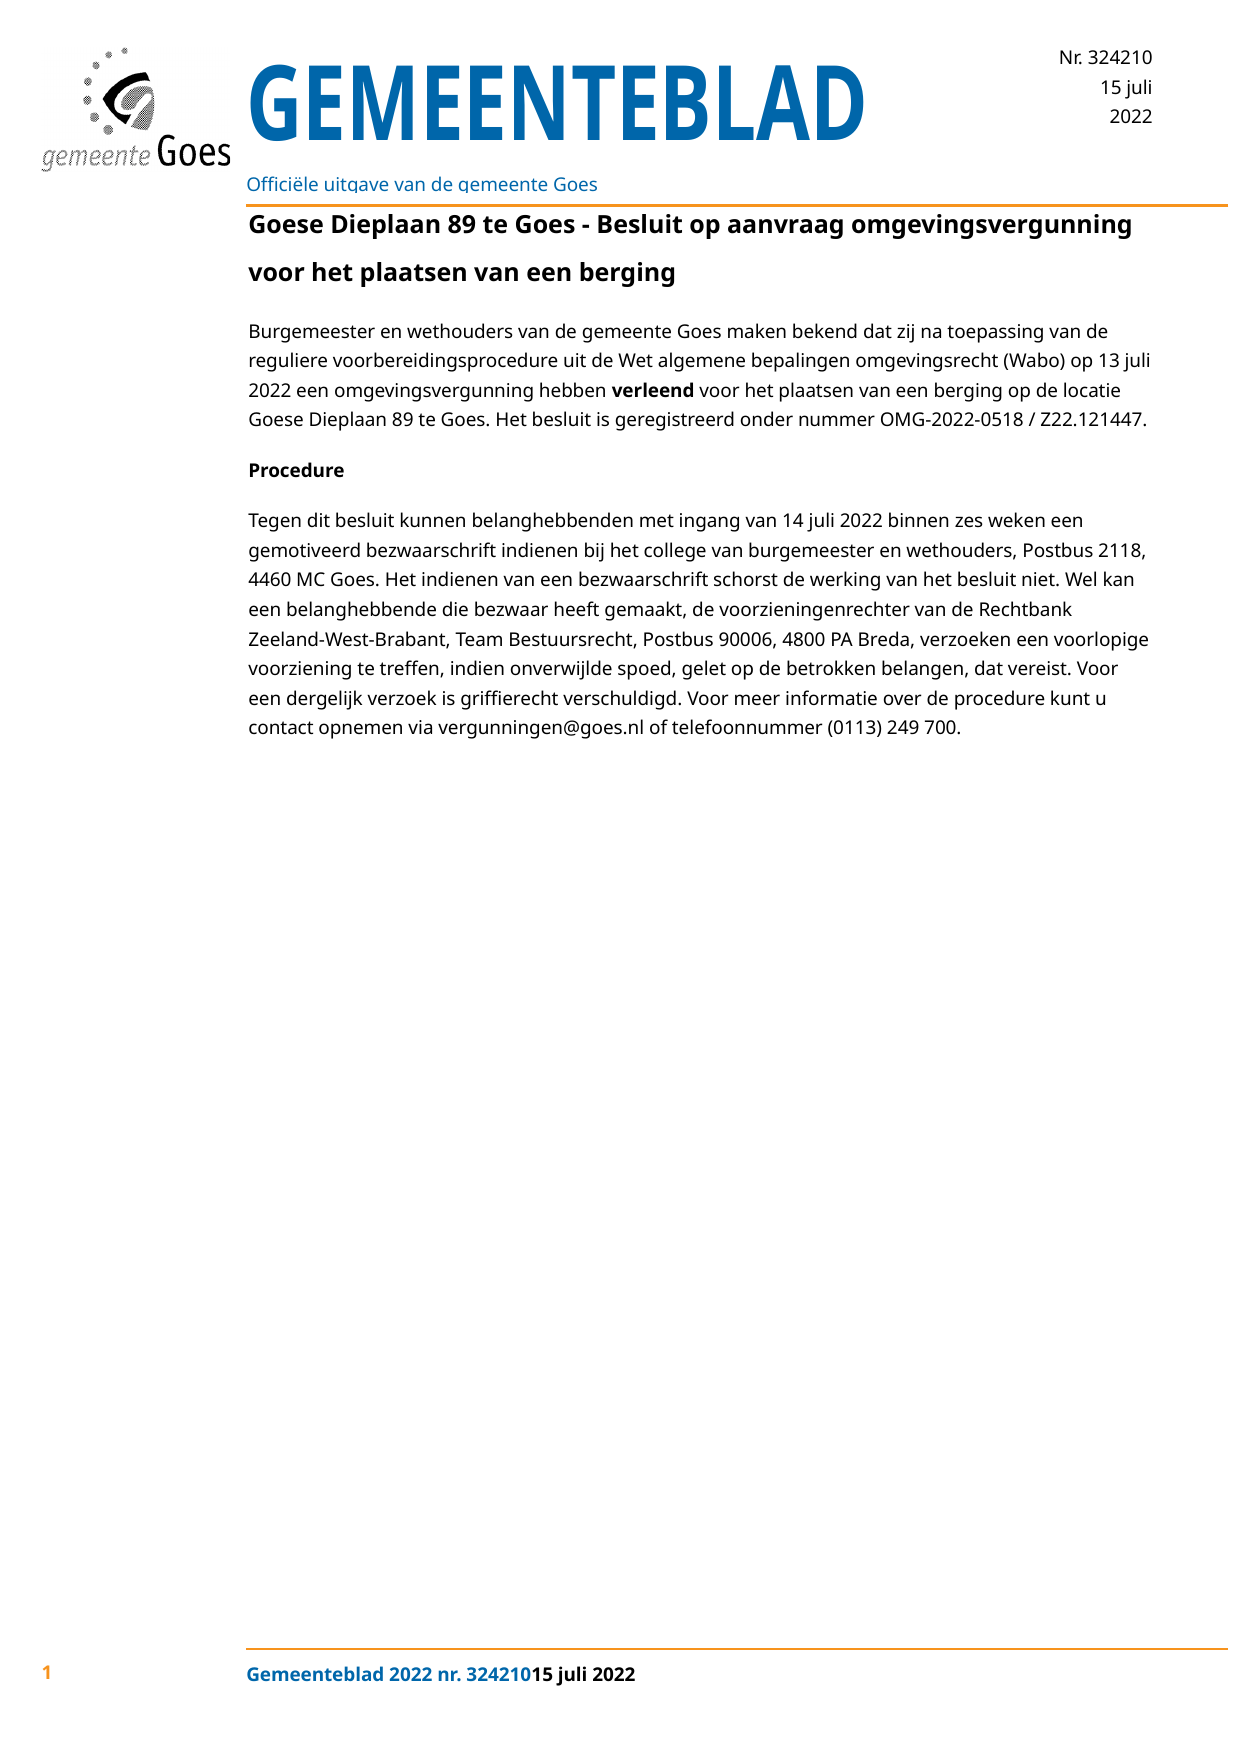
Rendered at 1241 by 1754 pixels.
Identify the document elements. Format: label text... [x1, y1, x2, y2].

text Tegen dit besluit kunnen belanghebbenden met ingang van 14 juli 2022 binnen zes weken een gemotiveerd bezwaarschrift indienen bij het college van burgemeester en wethouders, Postbus 2118, 4460 MC Goes. Het indienen van een bezwaarschrift schorst de werking van het besluit niet. Wel kan een belanghebbende die bezwaar heeft gemaakt, de voorzieningenrechter van de Rechtbank Zeeland-West-Brabant, Team Bestuursrecht, Postbus 90006, 4800 PA Breda, verzoeken een voorlopige voorziening te treffen, indien onverwijlde spoed, gelet op de betrokken belangen, dat vereist. Voor een dergelijk verzoek is griffierecht verschuldigd. Voor meer informatie over de procedure kunt u contact opnemen via vergunningen@goes.nl of telefoonnummer (0113) 249 700. [248, 507, 1152, 740]
text Burgemeester en wethouders van de gemeente Goes maken bekend dat zij na toepassing van de reguliere voorbereidingsprocedure uit de Wet algemene bepalingen omgevingsrecht (Wabo) op 13 juli 2022 een omgevingsvergunning hebben verleend voor het plaatsen van een berging op de locatie Goese Dieplaan 89 te Goes. Het besluit is geregistreerd onder nummer OMG-2022-0518 / Z22.121447. [248, 318, 1152, 432]
text Procedure [248, 457, 1152, 483]
picture [41, 47, 231, 172]
text Goese Dieplaan 89 te Goes - Besluit op aanvraag omgevingsvergunning voor het plaatsen van een berging [248, 207, 1152, 288]
